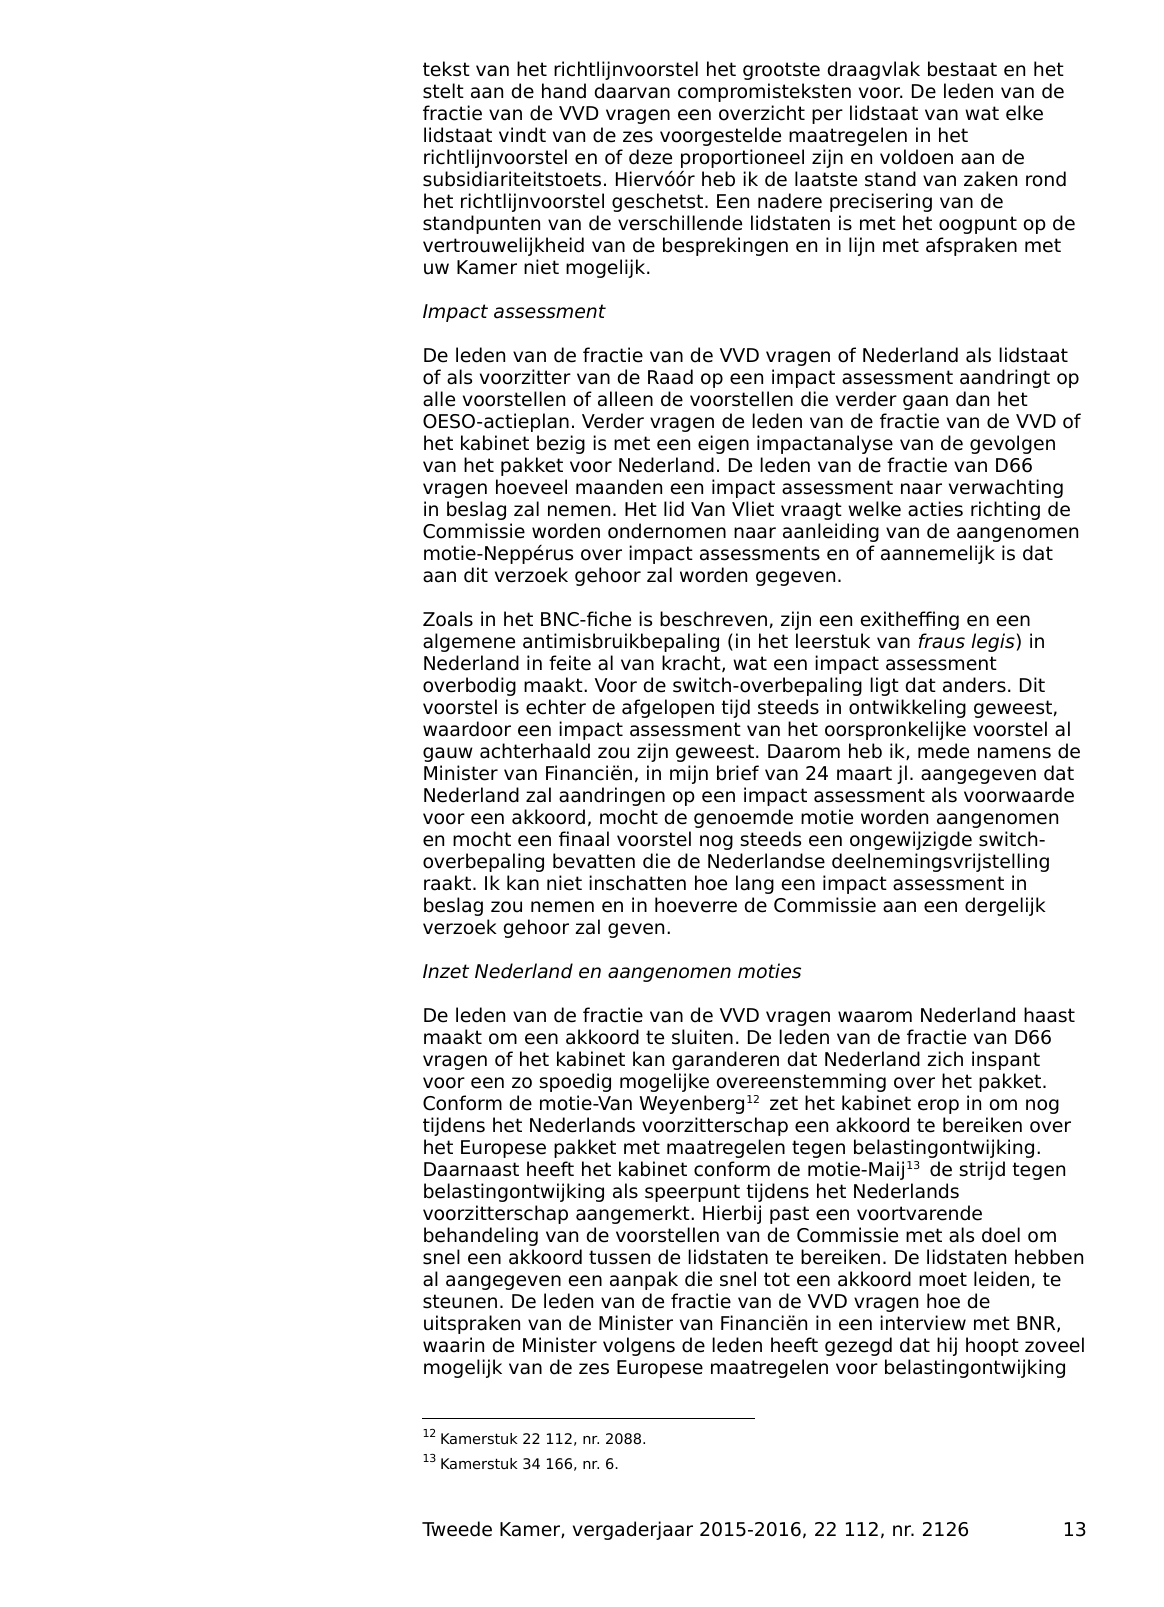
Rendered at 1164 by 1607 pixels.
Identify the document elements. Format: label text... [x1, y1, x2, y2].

text De leden van de fractie van de VVD vragen of Nederland als lidstaat of als voorzitter van de Raad op een impact assessment aandringt op alle voorstellen of alleen de voorstellen die verder gaan dan het OESO-actieplan. Verder vragen de leden van de fractie van de VVD of het kabinet bezig is met een eigen impactanalyse van de gevolgen van het pakket voor Nederland. De leden van de fractie van D66 vragen hoeveel maanden een impact assessment naar verwachting in beslag zal nemen. Het lid Van Vliet vraagt welke acties richting de Commissie worden ondernomen naar aanleiding van de aangenomen motie-Neppérus over impact assessments en of aannemelijk is dat aan dit verzoek gehoor zal worden gegeven. [422, 345, 1087, 587]
text De leden van de fractie van de VVD vragen waarom Nederland haast maakt om een akkoord te sluiten. De leden van de fractie van D66 vragen of het kabinet kan garanderen dat Nederland zich inspant voor een zo spoedig mogelijke overeenstemming over het pakket. Conform de motie-Van Weyenberg zet het kabinet erop in om nog tijdens het Nederlands voorzitterschap een akkoord te bereiken over het Europese pakket met maatregelen tegen belastingontwijking. Daarnaast heeft het kabinet conform de motie-Maij de strijd tegen belastingontwijking als speerpunt tijdens het Nederlands voorzitterschap aangemerkt. Hierbij past een voortvarende behandeling van de voorstellen van de Commissie met als doel om snel een akkoord tussen de lidstaten te bereiken. De lidstaten hebben al aangegeven een aanpak die snel tot een akkoord moet leiden, te steunen. De leden van de fractie van de VVD vragen hoe de uitspraken van de Minister van Financiën in een interview met BNR, waarin de Minister volgens de leden heeft gezegd dat hij hoopt zoveel mogelijk van de zes Europese maatregelen voor belastingontwijking [422, 1005, 1087, 1379]
text tekst van het richtlijnvoorstel het grootste draagvlak bestaat en het stelt aan de hand daarvan compromisteksten voor. De leden van de fractie van de VVD vragen een overzicht per lidstaat van wat elke lidstaat vindt van de zes voorgestelde maatregelen in het richtlijnvoorstel en of deze proportioneel zijn en voldoen aan de subsidiariteitstoets. Hiervóór heb ik de laatste stand van zaken rond het richtlijnvoorstel geschetst. Een nadere precisering van de standpunten van de verschillende lidstaten is met het oogpunt op de vertrouwelijkheid van de besprekingen en in lijn met afspraken met uw Kamer niet mogelijk. [422, 59, 1087, 279]
subtitle Inzet Nederland en aangenomen moties [422, 961, 1087, 983]
subtitle Impact assessment [422, 301, 1087, 323]
text Kamerstuk 22 112, nr. 2088. [422, 1427, 1087, 1449]
text Zoals in het BNC-fiche is beschreven, zijn een exitheffing en een algemene antimisbruikbepaling (in het leerstuk van fraus legis) in Nederland in feite al van kracht, wat een impact assessment overbodig maakt. Voor de switch-overbepaling ligt dat anders. Dit voorstel is echter de afgelopen tijd steeds in ontwikkeling geweest, waardoor een impact assessment van het oorspronkelijke voorstel al gauw achterhaald zou zijn geweest. Daarom heb ik, mede namens de Minister van Financiën, in mijn brief van 24 maart jl. aangegeven dat Nederland zal aandringen op een impact assessment als voorwaarde voor een akkoord, mocht de genoemde motie worden aangenomen en mocht een finaal voorstel nog steeds een ongewijzigde switch-overbepaling bevatten die de Nederlandse deelnemingsvrijstelling raakt. Ik kan niet inschatten hoe lang een impact assessment in beslag zou nemen en in hoeverre de Commissie aan een dergelijk verzoek gehoor zal geven. [422, 609, 1087, 939]
text Kamerstuk 34 166, nr. 6. [422, 1452, 1087, 1474]
